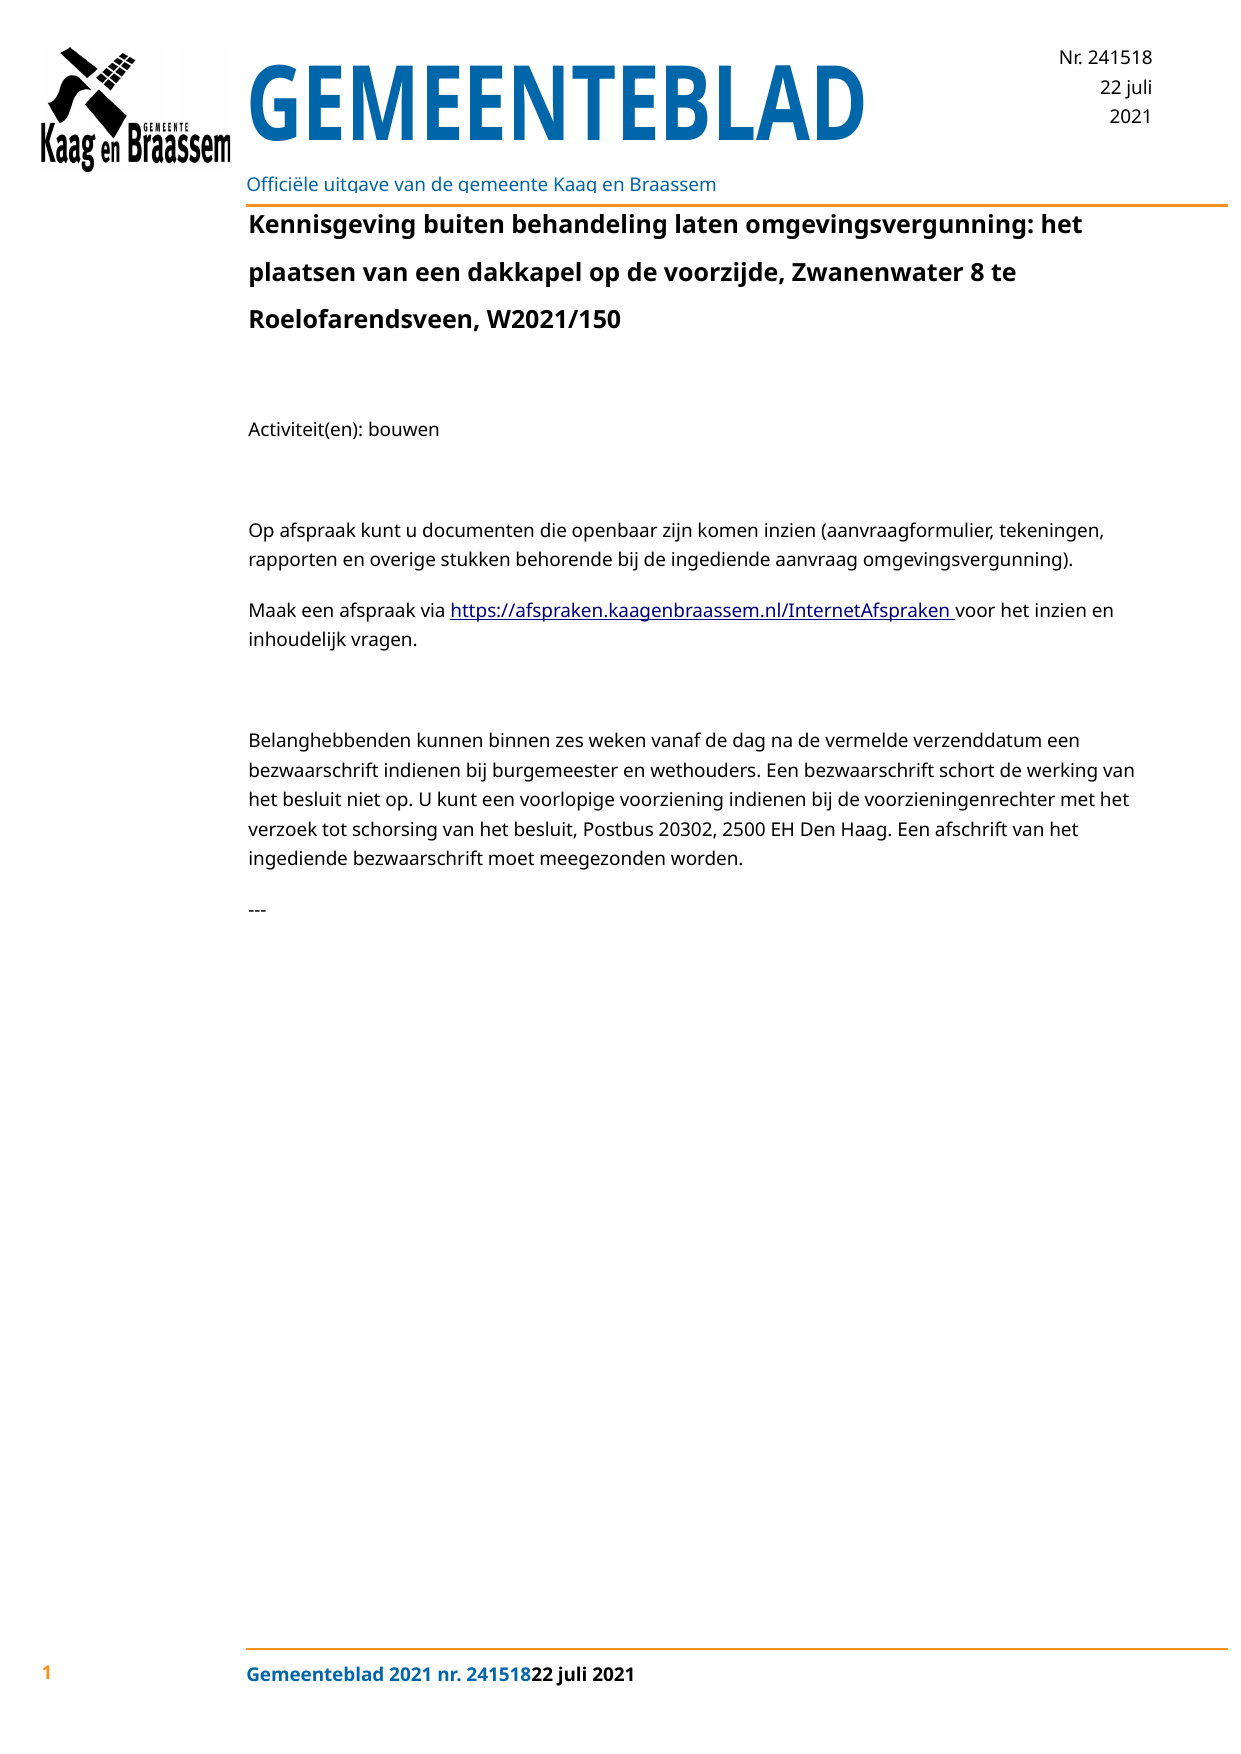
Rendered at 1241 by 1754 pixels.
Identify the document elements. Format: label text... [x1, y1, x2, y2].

text Belanghebbenden kunnen binnen zes weken vanaf de dag na de vermelde verzenddatum een bezwaarschrift indienen bij burgemeester en wethouders. Een bezwaarschrift schort de werking van het besluit niet op. U kunt een voorlopige voorziening indienen bij de voorzieningenrechter met het verzoek tot schorsing van het besluit, Postbus 20302, 2500 EH Den Haag. Een afschrift van het ingediende bezwaarschrift moet meegezonden worden. [248, 727, 1152, 871]
text Op afspraak kunt u documenten die openbaar zijn komen inzien (aanvraagformulier, tekeningen, rapporten en overige stukken behorende bij de ingediende aanvraag omgevingsvergunning). [248, 517, 1152, 572]
text --- [248, 896, 1152, 922]
text Maak een afspraak via https://afspraken.kaagenbraassem.nl/InternetAfspraken voor het inzien en inhoudelijk vragen. [248, 597, 1152, 652]
text Kennisgeving buiten behandeling laten omgevingsvergunning: het plaatsen van een dakkapel op de voorzijde, Zwanenwater 8 te Roelofarendsveen, W2021/150 [248, 207, 1152, 336]
text Activiteit(en): bouwen [248, 416, 1152, 442]
picture [41, 47, 231, 172]
